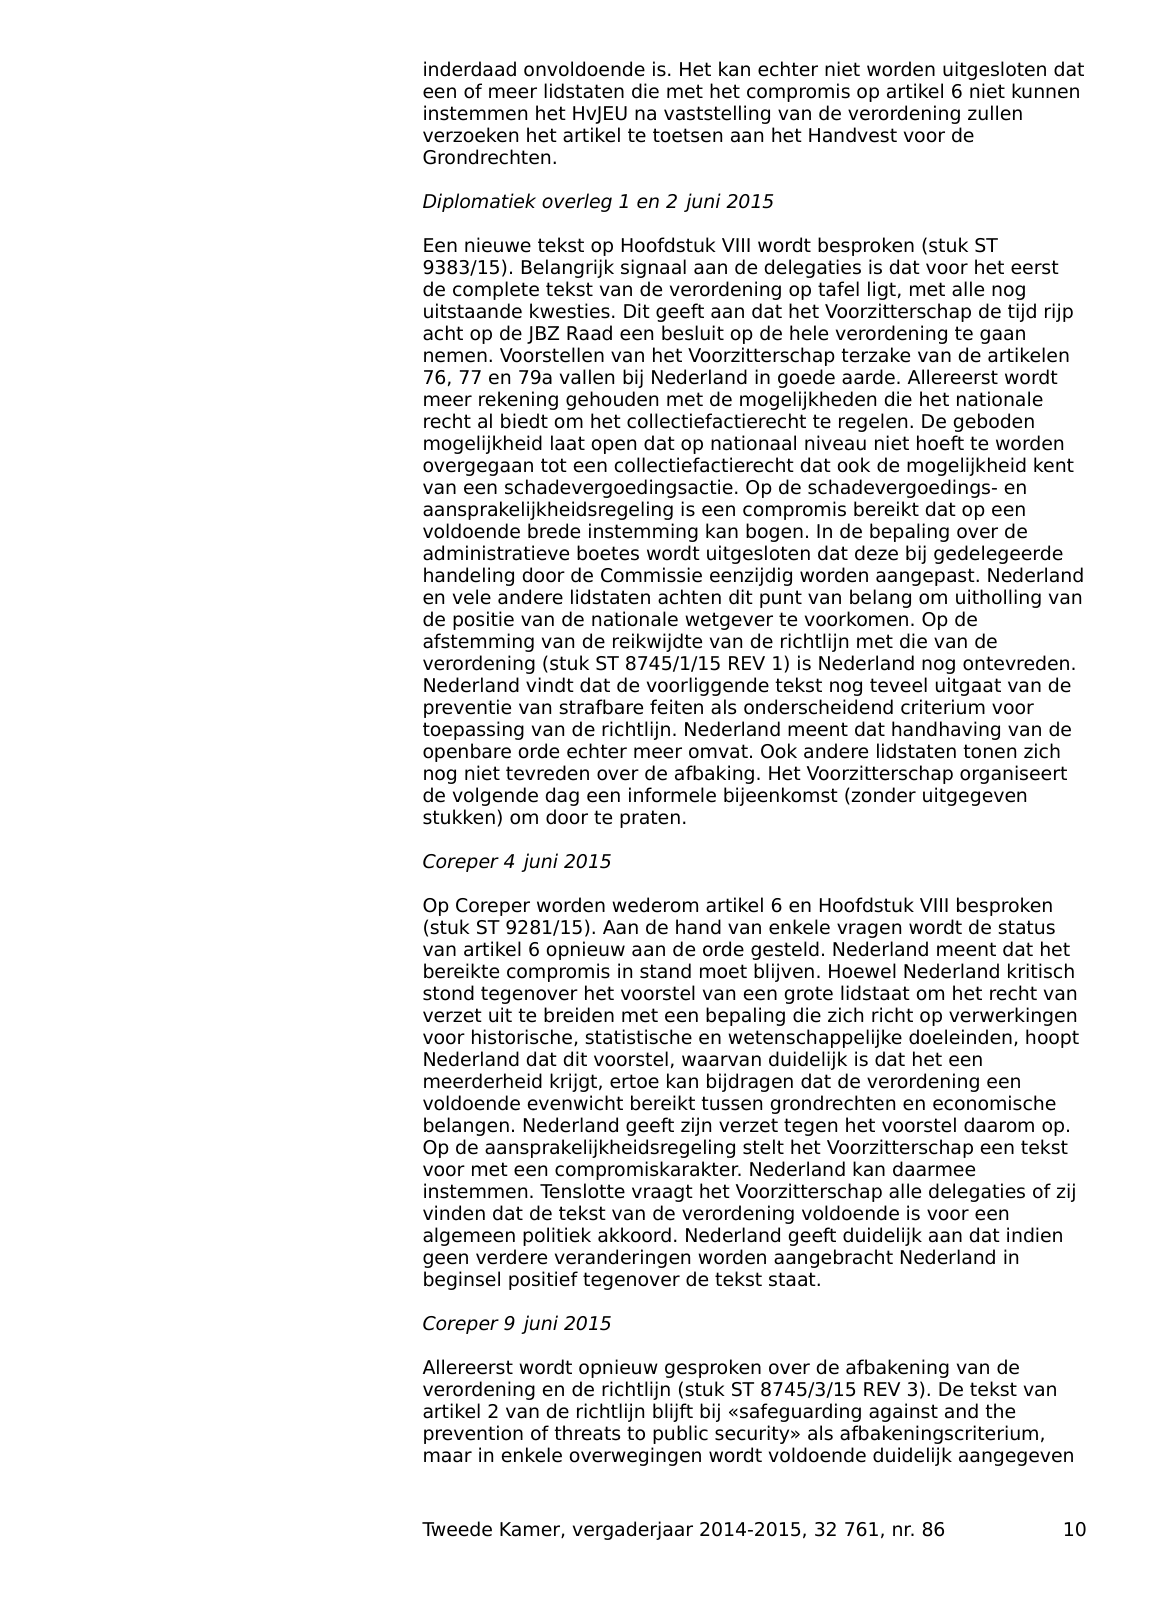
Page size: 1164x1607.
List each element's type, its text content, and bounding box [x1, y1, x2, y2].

text inderdaad onvoldoende is. Het kan echter niet worden uitgesloten dat een of meer lidstaten die met het compromis op artikel 6 niet kunnen instemmen het HvJEU na vaststelling van de verordening zullen verzoeken het artikel te toetsen aan het Handvest voor de Grondrechten. [422, 59, 1087, 169]
text Een nieuwe tekst op Hoofdstuk VIII wordt besproken (stuk ST 9383/15). Belangrijk signaal aan de delegaties is dat voor het eerst de complete tekst van de verordening op tafel ligt, met alle nog uitstaande kwesties. Dit geeft aan dat het Voorzitterschap de tijd rijp acht op de JBZ Raad een besluit op de hele verordening te gaan nemen. Voorstellen van het Voorzitterschap terzake van de artikelen 76, 77 en 79a vallen bij Nederland in goede aarde. Allereerst wordt meer rekening gehouden met de mogelijkheden die het nationale recht al biedt om het collectiefactierecht te regelen. De geboden mogelijkheid laat open dat op nationaal niveau niet hoeft te worden overgegaan tot een collectiefactierecht dat ook de mogelijkheid kent van een schadevergoedingsactie. Op de schadevergoedings- en aansprakelijkheidsregeling is een compromis bereikt dat op een voldoende brede instemming kan bogen. In de bepaling over de administratieve boetes wordt uitgesloten dat deze bij gedelegeerde handeling door de Commissie eenzijdig worden aangepast. Nederland en vele andere lidstaten achten dit punt van belang om uitholling van de positie van de nationale wetgever te voorkomen. Op de afstemming van de reikwijdte van de richtlijn met die van de verordening (stuk ST 8745/1/15 REV 1) is Nederland nog ontevreden. Nederland vindt dat de voorliggende tekst nog teveel uitgaat van de preventie van strafbare feiten als onderscheidend criterium voor toepassing van de richtlijn. Nederland meent dat handhaving van de openbare orde echter meer omvat. Ook andere lidstaten tonen zich nog niet tevreden over de afbaking. Het Voorzitterschap organiseert de volgende dag een informele bijeenkomst (zonder uitgegeven stukken) om door te praten. [422, 235, 1087, 829]
subtitle Coreper 4 juni 2015 [422, 851, 1087, 873]
text Allereerst wordt opnieuw gesproken over de afbakening van de verordening en de richtlijn (stuk ST 8745/3/15 REV 3). De tekst van artikel 2 van de richtlijn blijft bij «safeguarding against and the prevention of threats to public security» als afbakeningscriterium, maar in enkele overwegingen wordt voldoende duidelijk aangegeven [422, 1357, 1087, 1467]
text Op Coreper worden wederom artikel 6 en Hoofdstuk VIII besproken (stuk ST 9281/15). Aan de hand van enkele vragen wordt de status van artikel 6 opnieuw aan de orde gesteld. Nederland meent dat het bereikte compromis in stand moet blijven. Hoewel Nederland kritisch stond tegenover het voorstel van een grote lidstaat om het recht van verzet uit te breiden met een bepaling die zich richt op verwerkingen voor historische, statistische en wetenschappelijke doeleinden, hoopt Nederland dat dit voorstel, waarvan duidelijk is dat het een meerderheid krijgt, ertoe kan bijdragen dat de verordening een voldoende evenwicht bereikt tussen grondrechten en economische belangen. Nederland geeft zijn verzet tegen het voorstel daarom op. Op de aansprakelijkheidsregeling stelt het Voorzitterschap een tekst voor met een compromiskarakter. Nederland kan daarmee instemmen. Tenslotte vraagt het Voorzitterschap alle delegaties of zij vinden dat de tekst van de verordening voldoende is voor een algemeen politiek akkoord. Nederland geeft duidelijk aan dat indien geen verdere veranderingen worden aangebracht Nederland in beginsel positief tegenover de tekst staat. [422, 895, 1087, 1291]
subtitle Diplomatiek overleg 1 en 2 juni 2015 [422, 191, 1087, 213]
subtitle Coreper 9 juni 2015 [422, 1313, 1087, 1335]
